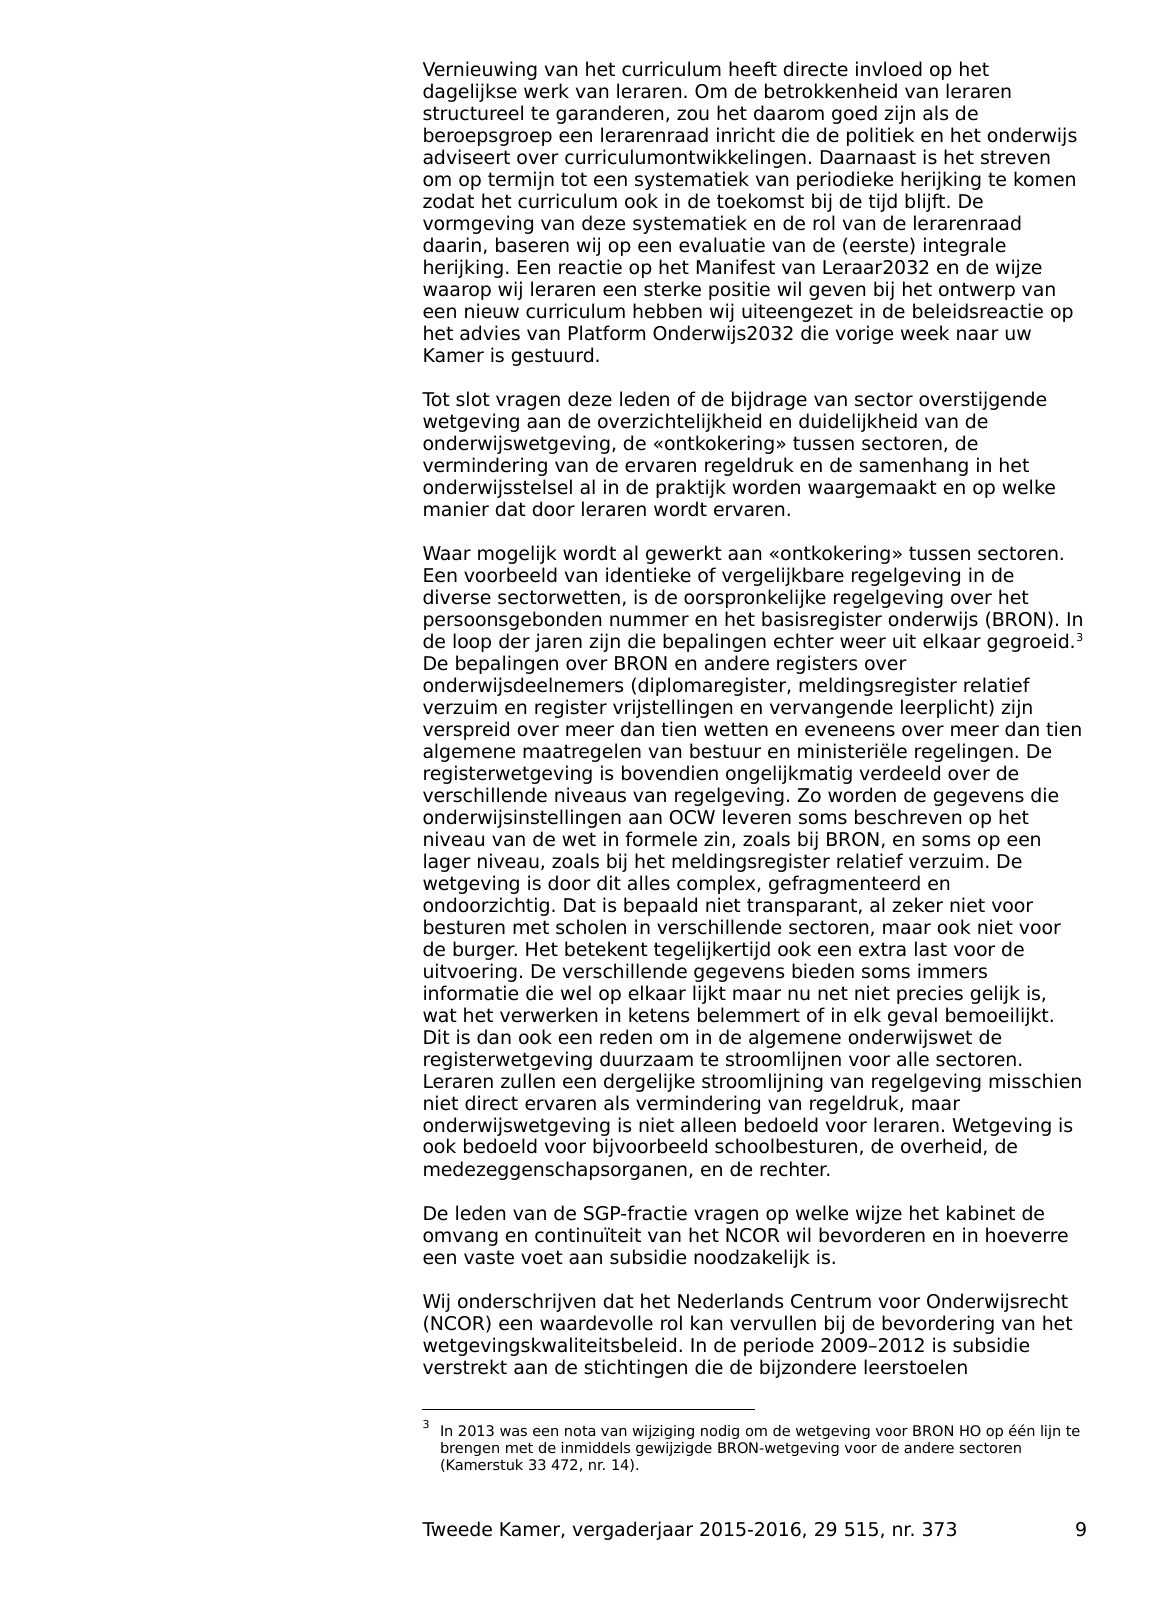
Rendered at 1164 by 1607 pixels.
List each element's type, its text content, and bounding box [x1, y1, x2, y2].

text In 2013 was een nota van wijziging nodig om de wetgeving voor BRON HO op één lijn te brengen met de inmiddels gewijzigde BRON-wetgeving voor de andere sectoren (Kamerstuk 33 472, nr. 14). [422, 1418, 1087, 1474]
text Tot slot vragen deze leden of de bijdrage van sector overstijgende wetgeving aan de overzichtelijkheid en duidelijkheid van de onderwijswetgeving, de «ontkokering» tussen sectoren, de vermindering van de ervaren regeldruk en de samenhang in het onderwijsstelsel al in de praktijk worden waargemaakt en op welke manier dat door leraren wordt ervaren. [422, 389, 1087, 521]
text De leden van de SGP-fractie vragen op welke wijze het kabinet de omvang en continuïteit van het NCOR wil bevorderen en in hoeverre een vaste voet aan subsidie noodzakelijk is. [422, 1203, 1087, 1268]
text Vernieuwing van het curriculum heeft directe invloed op het dagelijkse werk van leraren. Om de betrokkenheid van leraren structureel te garanderen, zou het daarom goed zijn als de beroepsgroep een lerarenraad inricht die de politiek en het onderwijs adviseert over curriculumontwikkelingen. Daarnaast is het streven om op termijn tot een systematiek van periodieke herijking te komen zodat het curriculum ook in de toekomst bij de tijd blijft. De vormgeving van deze systematiek en de rol van de lerarenraad daarin, baseren wij op een evaluatie van de (eerste) integrale herijking. Een reactie op het Manifest van Leraar2032 en de wijze waarop wij leraren een sterke positie wil geven bij het ontwerp van een nieuw curriculum hebben wij uiteengezet in de beleidsreactie op het advies van Platform Onderwijs2032 die vorige week naar uw Kamer is gestuurd. [422, 59, 1087, 367]
text Wij onderschrijven dat het Nederlands Centrum voor Onderwijsrecht (NCOR) een waardevolle rol kan vervullen bij de bevordering van het wetgevingskwaliteitsbeleid. In de periode 2009–2012 is subsidie verstrekt aan de stichtingen die de bijzondere leerstoelen [422, 1291, 1087, 1379]
text Waar mogelijk wordt al gewerkt aan «ontkokering» tussen sectoren. Een voorbeeld van identieke of vergelijkbare regelgeving in de diverse sectorwetten, is de oorspronkelijke regelgeving over het persoonsgebonden nummer en het basisregister onderwijs (BRON). In de loop der jaren zijn die bepalingen echter weer uit elkaar gegroeid. De bepalingen over BRON en andere registers over onderwijsdeelnemers (diplomaregister, meldingsregister relatief verzuim en register vrijstellingen en vervangende leerplicht) zijn verspreid over meer dan tien wetten en eveneens over meer dan tien algemene maatregelen van bestuur en ministeriële regelingen. De registerwetgeving is bovendien ongelijkmatig verdeeld over de verschillende niveaus van regelgeving. Zo worden de gegevens die onderwijsinstellingen aan OCW leveren soms beschreven op het niveau van de wet in formele zin, zoals bij BRON, en soms op een lager niveau, zoals bij het meldingsregister relatief verzuim. De wetgeving is door dit alles complex, gefragmenteerd en ondoorzichtig. Dat is bepaald niet transparant, al zeker niet voor besturen met scholen in verschillende sectoren, maar ook niet voor de burger. Het betekent tegelijkertijd ook een extra last voor de uitvoering. De verschillende gegevens bieden soms immers informatie die wel op elkaar lijkt maar nu net niet precies gelijk is, wat het verwerken in ketens belemmert of in elk geval bemoeilijkt. Dit is dan ook een reden om in de algemene onderwijswet de registerwetgeving duurzaam te stroomlijnen voor alle sectoren. Leraren zullen een dergelijke stroomlijning van regelgeving misschien niet direct ervaren als vermindering van regeldruk, maar onderwijswetgeving is niet alleen bedoeld voor leraren. Wetgeving is ook bedoeld voor bijvoorbeeld schoolbesturen, de overheid, de medezeggenschapsorganen, en de rechter. [422, 543, 1087, 1180]
